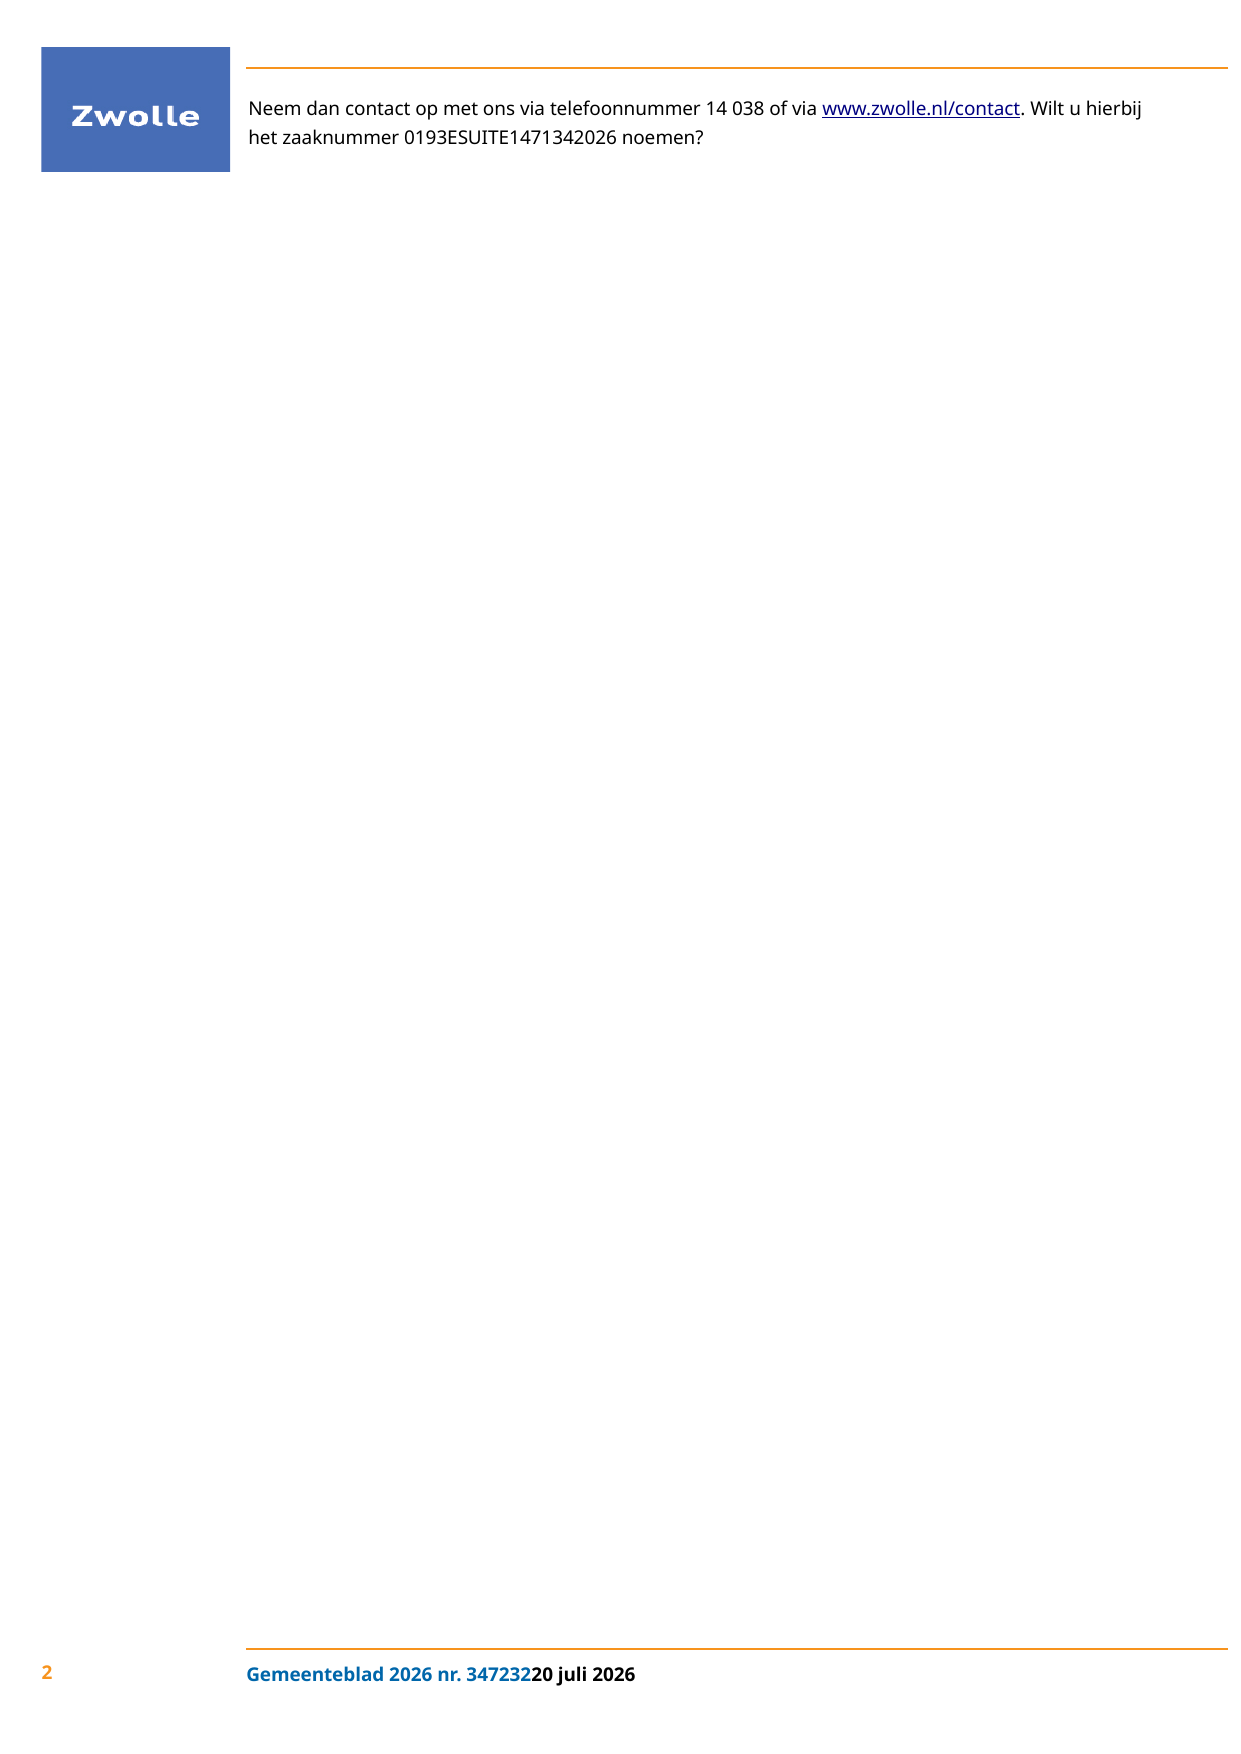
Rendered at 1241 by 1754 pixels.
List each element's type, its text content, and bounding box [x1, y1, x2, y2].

picture [41, 47, 231, 172]
text Neem dan contact op met ons via telefoonnummer 14 038 of via www.zwolle.nl/contact. Wilt u hierbij het zaaknummer 0193ESUITE1471342026 noemen? [248, 95, 1152, 150]
